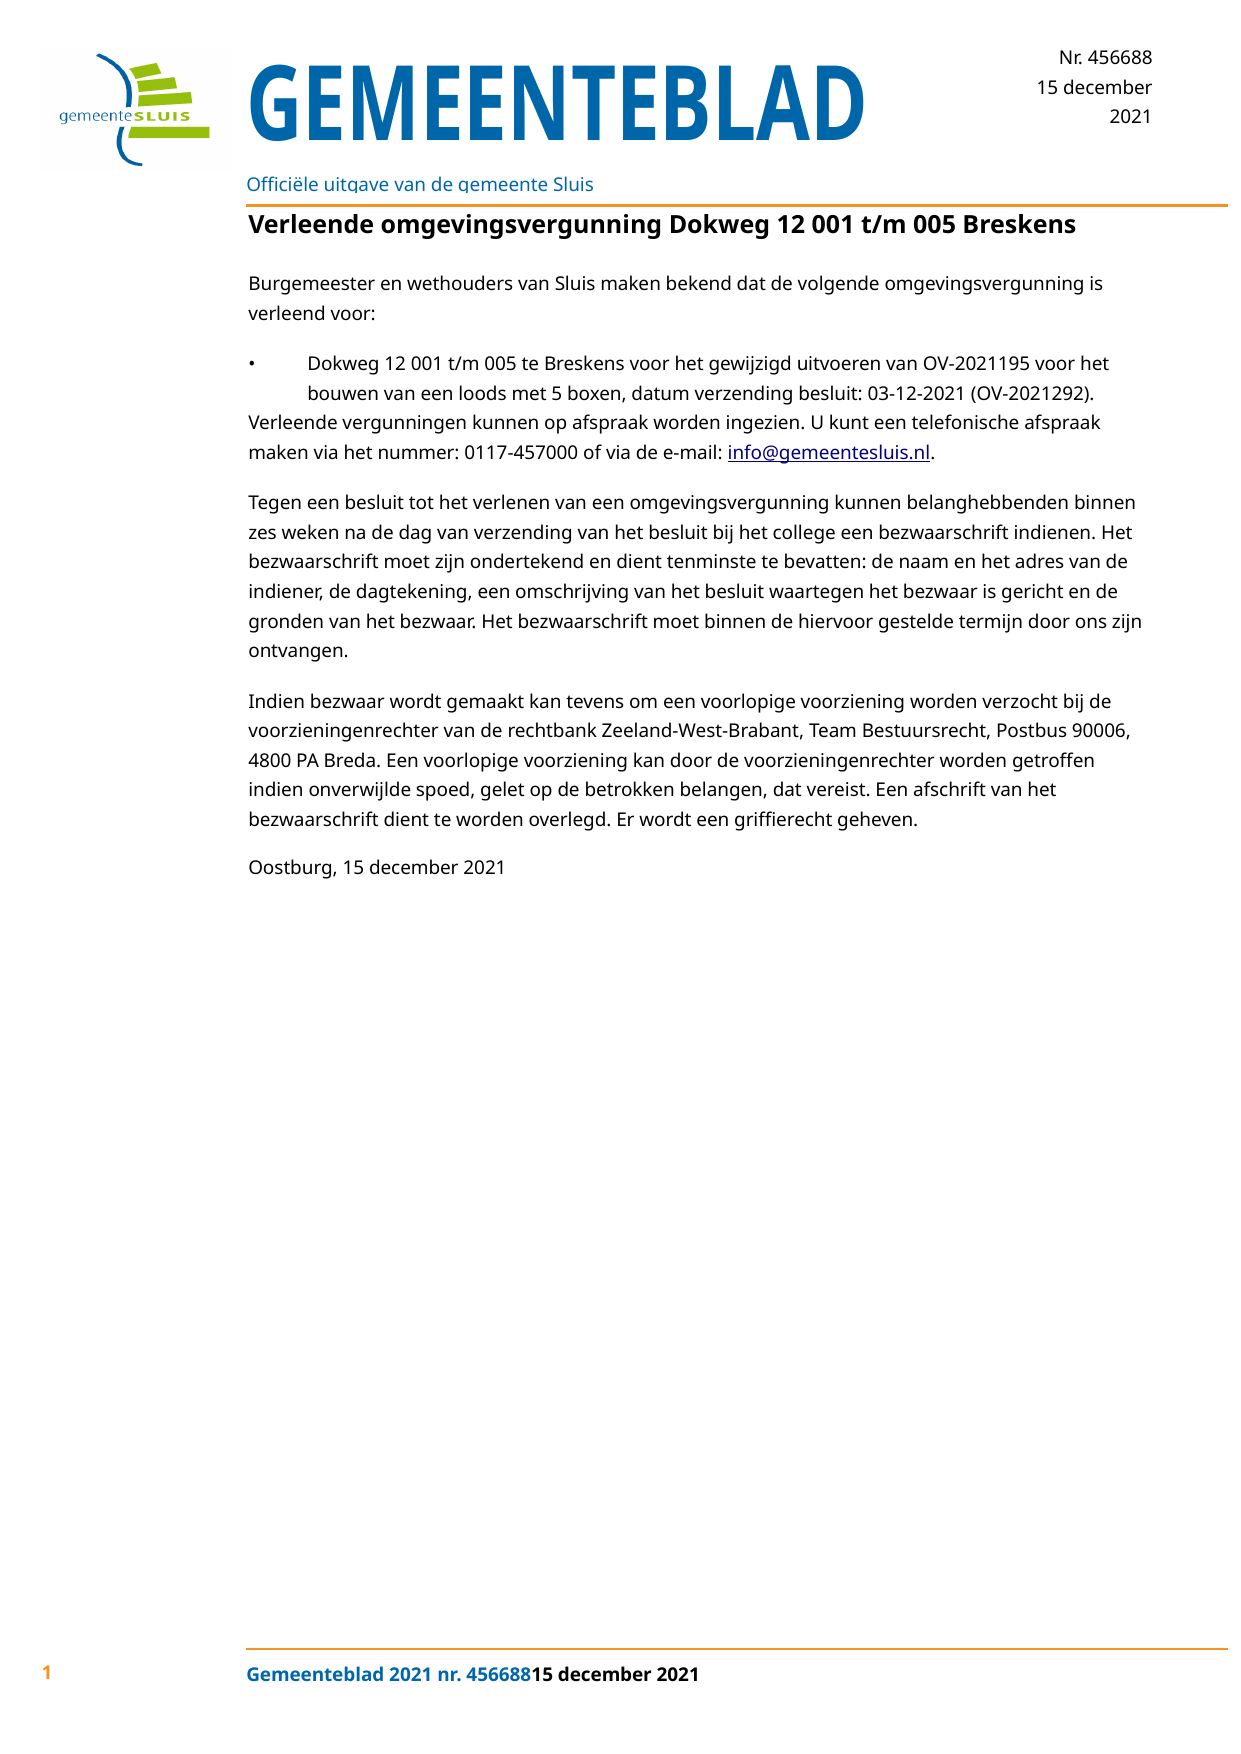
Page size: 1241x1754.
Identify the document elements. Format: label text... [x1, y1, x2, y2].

picture [41, 47, 231, 172]
text Verleende omgevingsvergunning Dokweg 12 001 t/m 005 Breskens [248, 207, 1152, 241]
text Oostburg, 15 december 2021 [248, 854, 1152, 880]
list Dokweg 12 001 t/m 005 te Breskens voor het gewijzigd uitvoeren van OV-2021195 voor het bouwen van een loods met 5 boxen, datum verzending besluit: 03-12-2021 (OV-2021292). [248, 350, 1152, 406]
text Indien bezwaar wordt gemaakt kan tevens om een voorlopige voorziening worden verzocht bij de voorzieningenrechter van de rechtbank Zeeland-West-Brabant, Team Bestuursrecht, Postbus 90006, 4800 PA Breda. Een voorlopige voorziening kan door de voorzieningenrechter worden getroffen indien onverwijlde spoed, gelet op de betrokken belangen, dat vereist. Een afschrift van het bezwaarschrift dient te worden overlegd. Er wordt een griffierecht geheven. [248, 688, 1152, 832]
text Burgemeester en wethouders van Sluis maken bekend dat de volgende omgevingsvergunning is verleend voor: [248, 270, 1152, 326]
text Tegen een besluit tot het verlenen van een omgevingsvergunning kunnen belanghebbenden binnen zes weken na de dag van verzending van het besluit bij het college een bezwaarschrift indienen. Het bezwaarschrift moet zijn ondertekend en dient tenminste te bevatten: de naam en het adres van de indiener, de dagtekening, een omschrijving van het besluit waartegen het bezwaar is gericht en de gronden van het bezwaar. Het bezwaarschrift moet binnen de hiervoor gestelde termijn door ons zijn ontvangen. [248, 489, 1152, 663]
text Verleende vergunningen kunnen op afspraak worden ingezien. U kunt een telefonische afspraak maken via het nummer: 0117-457000 of via de e-mail: info@gemeentesluis.nl. [248, 409, 1152, 465]
